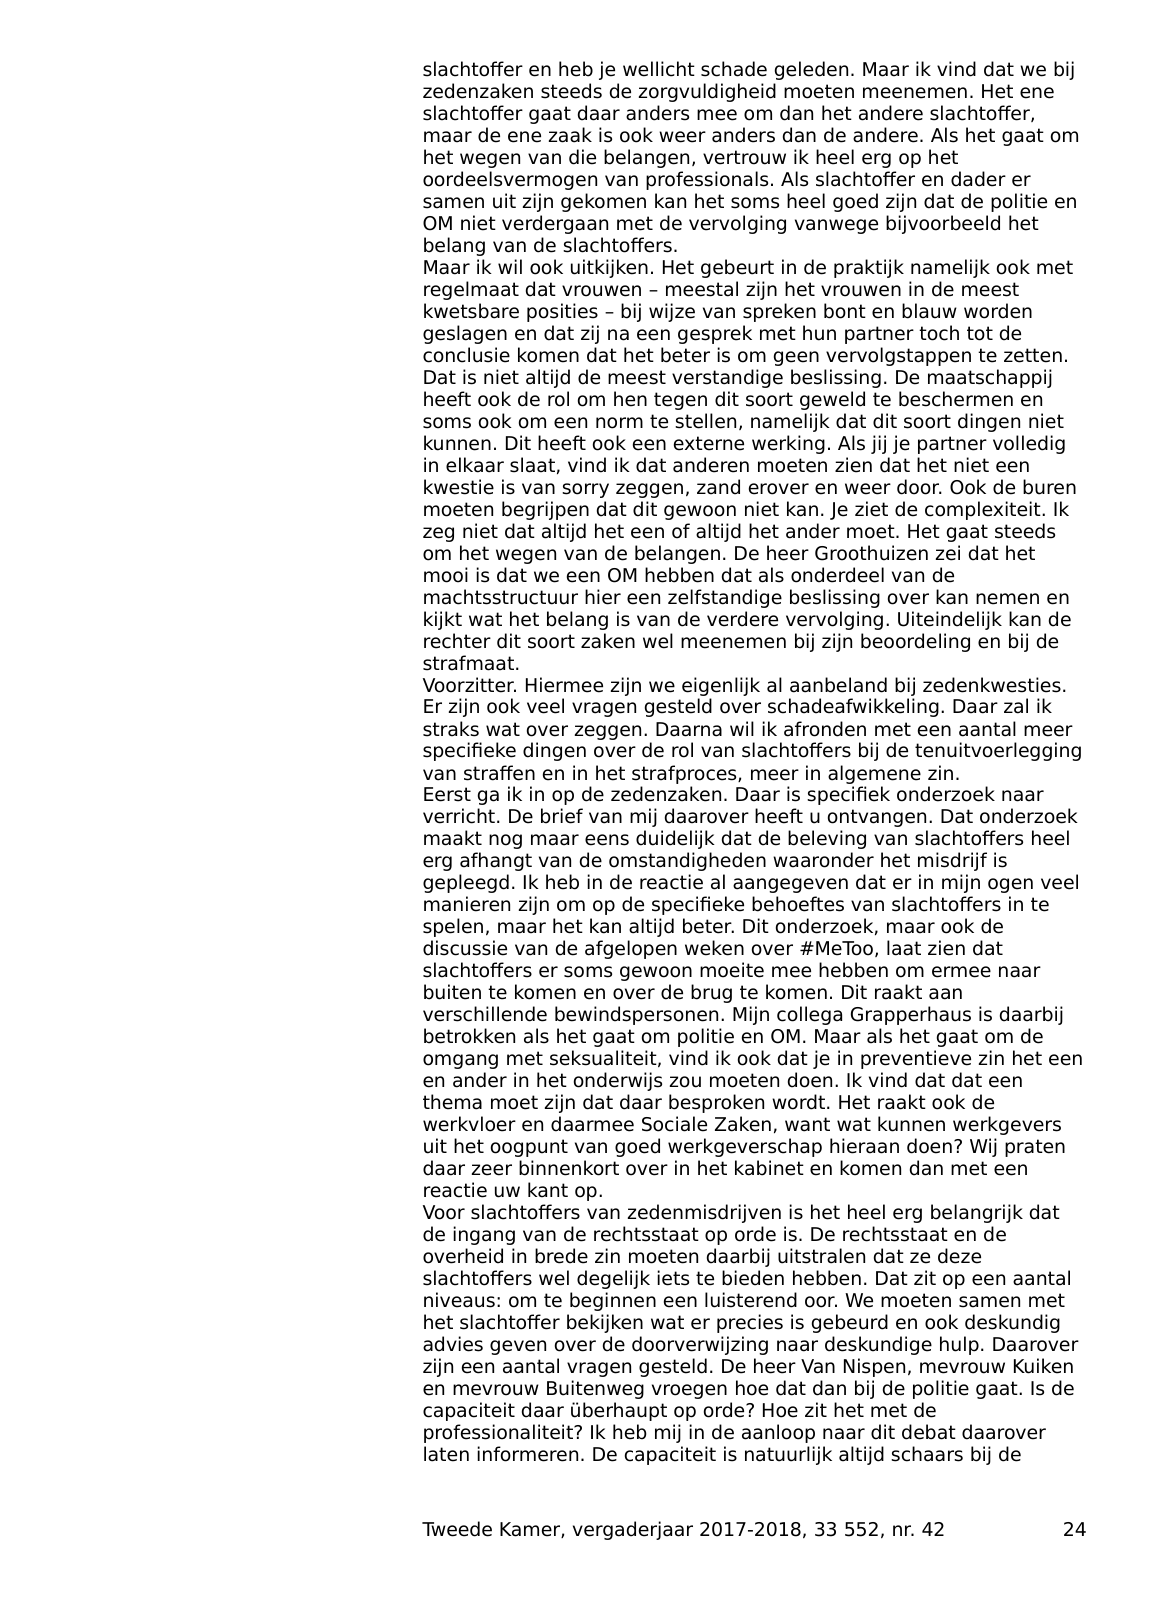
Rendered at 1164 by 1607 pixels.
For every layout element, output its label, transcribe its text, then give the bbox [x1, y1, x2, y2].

text Voorzitter. Hiermee zijn we eigenlijk al aanbeland bij zedenkwesties. Er zijn ook veel vragen gesteld over schadeafwikkeling. Daar zal ik straks wat over zeggen. Daarna wil ik afronden met een aantal meer specifieke dingen over de rol van slachtoffers bij de tenuitvoerlegging van straffen en in het strafproces, meer in algemene zin. [422, 674, 1087, 784]
text Voor slachtoffers van zedenmisdrijven is het heel erg belangrijk dat de ingang van de rechtsstaat op orde is. De rechtsstaat en de overheid in brede zin moeten daarbij uitstralen dat ze deze slachtoffers wel degelijk iets te bieden hebben. Dat zit op een aantal niveaus: om te beginnen een luisterend oor. We moeten samen met het slachtoffer bekijken wat er precies is gebeurd en ook deskundig advies geven over de doorverwijzing naar deskundige hulp. Daarover zijn een aantal vragen gesteld. De heer Van Nispen, mevrouw Kuiken en mevrouw Buitenweg vroegen hoe dat dan bij de politie gaat. Is de capaciteit daar überhaupt op orde? Hoe zit het met de professionaliteit? Ik heb mij in de aanloop naar dit debat daarover laten informeren. De capaciteit is natuurlijk altijd schaars bij de [422, 1202, 1087, 1466]
text Maar ik wil ook uitkijken. Het gebeurt in de praktijk namelijk ook met regelmaat dat vrouwen – meestal zijn het vrouwen in de meest kwetsbare posities – bij wijze van spreken bont en blauw worden geslagen en dat zij na een gesprek met hun partner toch tot de conclusie komen dat het beter is om geen vervolgstappen te zetten. Dat is niet altijd de meest verstandige beslissing. De maatschappij heeft ook de rol om hen tegen dit soort geweld te beschermen en soms ook om een norm te stellen, namelijk dat dit soort dingen niet kunnen. Dit heeft ook een externe werking. Als jij je partner volledig in elkaar slaat, vind ik dat anderen moeten zien dat het niet een kwestie is van sorry zeggen, zand erover en weer door. Ook de buren moeten begrijpen dat dit gewoon niet kan. Je ziet de complexiteit. Ik zeg niet dat altijd het een of altijd het ander moet. Het gaat steeds om het wegen van de belangen. De heer Groothuizen zei dat het mooi is dat we een OM hebben dat als onderdeel van de machtsstructuur hier een zelfstandige beslissing over kan nemen en kijkt wat het belang is van de verdere vervolging. Uiteindelijk kan de rechter dit soort zaken wel meenemen bij zijn beoordeling en bij de strafmaat. [422, 257, 1087, 674]
text Eerst ga ik in op de zedenzaken. Daar is specifiek onderzoek naar verricht. De brief van mij daarover heeft u ontvangen. Dat onderzoek maakt nog maar eens duidelijk dat de beleving van slachtoffers heel erg afhangt van de omstandigheden waaronder het misdrijf is gepleegd. Ik heb in de reactie al aangegeven dat er in mijn ogen veel manieren zijn om op de specifieke behoeftes van slachtoffers in te spelen, maar het kan altijd beter. Dit onderzoek, maar ook de discussie van de afgelopen weken over #MeToo, laat zien dat slachtoffers er soms gewoon moeite mee hebben om ermee naar buiten te komen en over de brug te komen. Dit raakt aan verschillende bewindspersonen. Mijn collega Grapperhaus is daarbij betrokken als het gaat om politie en OM. Maar als het gaat om de omgang met seksualiteit, vind ik ook dat je in preventieve zin het een en ander in het onderwijs zou moeten doen. Ik vind dat dat een thema moet zijn dat daar besproken wordt. Het raakt ook de werkvloer en daarmee Sociale Zaken, want wat kunnen werkgevers uit het oogpunt van goed werkgeverschap hieraan doen? Wij praten daar zeer binnenkort over in het kabinet en komen dan met een reactie uw kant op. [422, 784, 1087, 1202]
text slachtoffer en heb je wellicht schade geleden. Maar ik vind dat we bij zedenzaken steeds de zorgvuldigheid moeten meenemen. Het ene slachtoffer gaat daar anders mee om dan het andere slachtoffer, maar de ene zaak is ook weer anders dan de andere. Als het gaat om het wegen van die belangen, vertrouw ik heel erg op het oordeelsvermogen van professionals. Als slachtoffer en dader er samen uit zijn gekomen kan het soms heel goed zijn dat de politie en OM niet verdergaan met de vervolging vanwege bijvoorbeeld het belang van de slachtoffers. [422, 59, 1087, 257]
